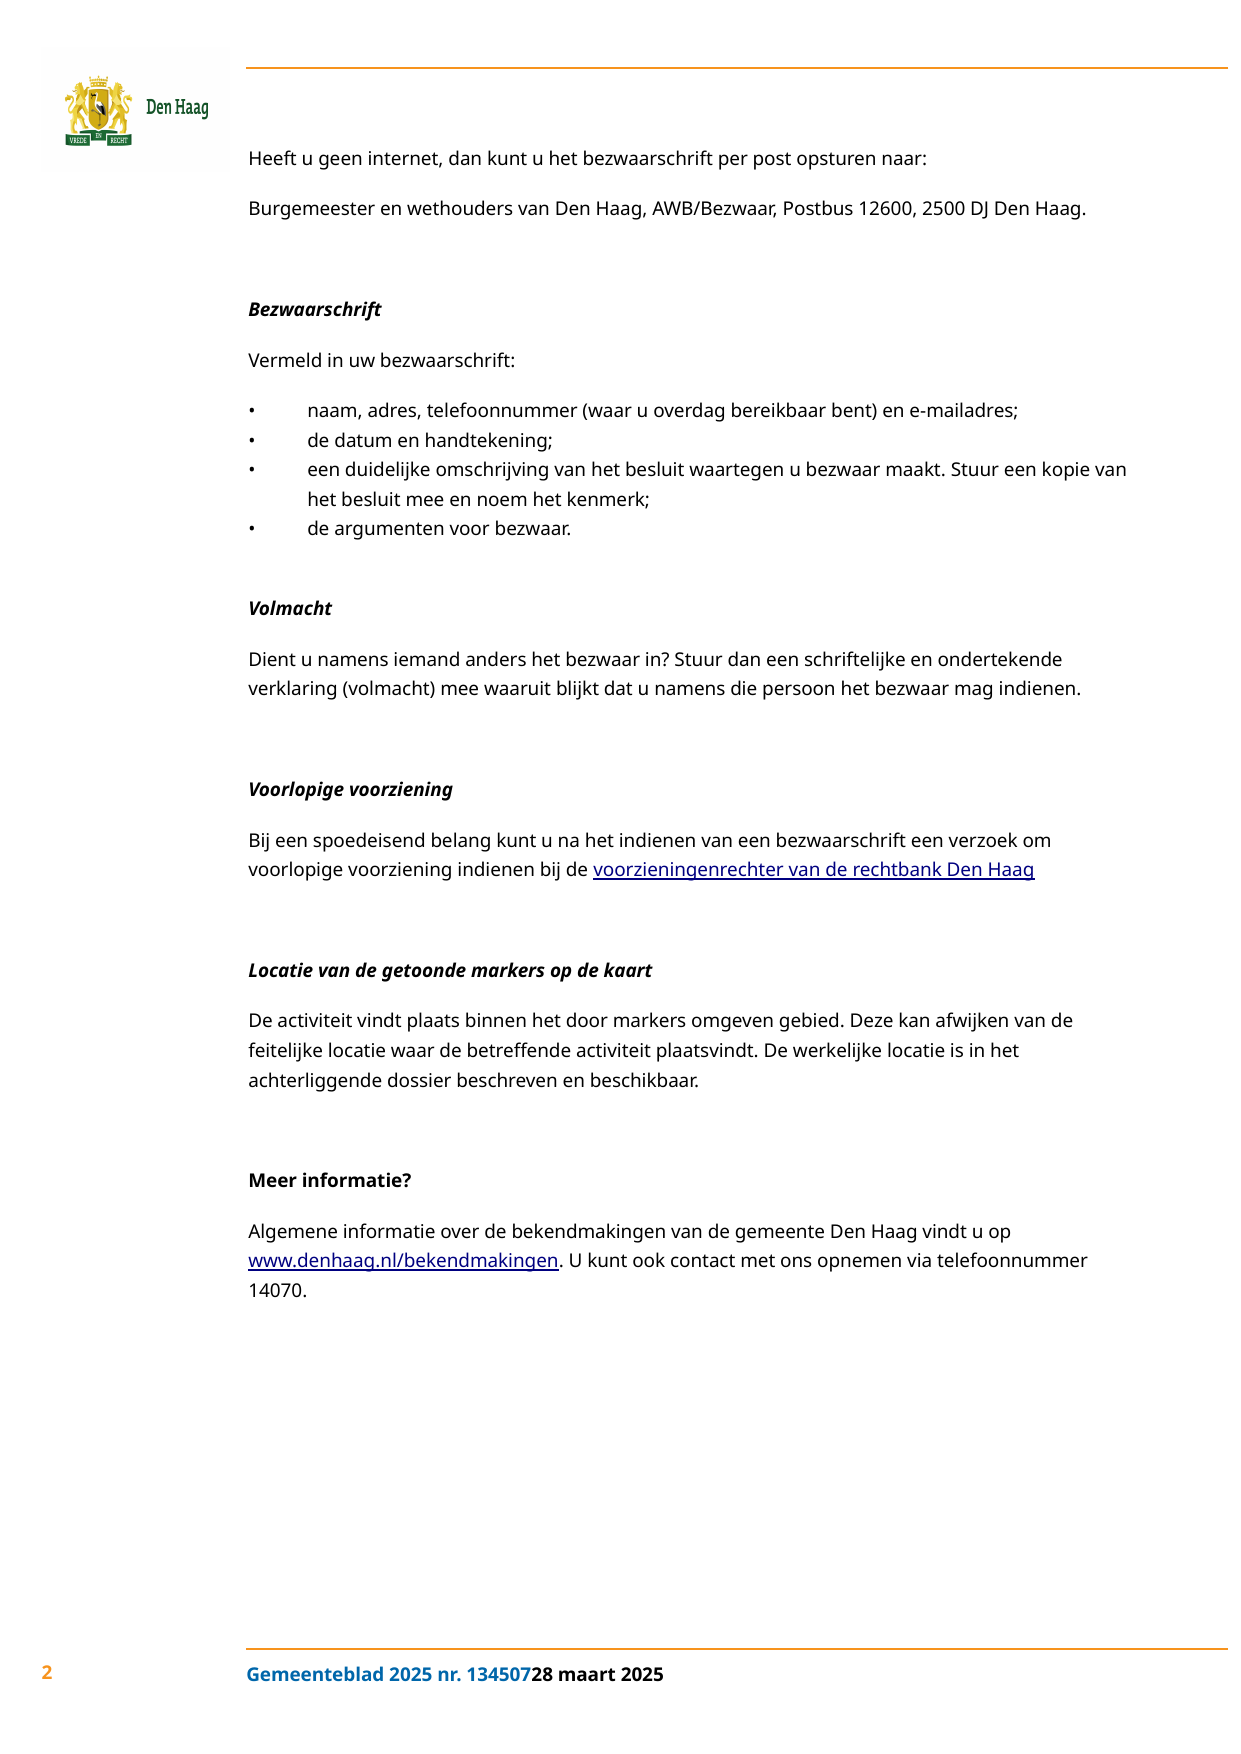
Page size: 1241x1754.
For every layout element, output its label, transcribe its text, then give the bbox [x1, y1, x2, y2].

text Bezwaarschrift [248, 296, 1152, 322]
text Volmacht [248, 596, 1152, 621]
text Burgemeester en wethouders van Den Haag, AWB/Bezwaar, Postbus 12600, 2500 DJ Den Haag. [248, 196, 1152, 221]
list de argumenten voor bezwaar. [248, 516, 1152, 541]
text Meer informatie? [248, 1168, 1152, 1193]
text Dient u namens iemand anders het bezwaar in? Stuur dan een schriftelijke en ondertekende verklaring (volmacht) mee waaruit blijkt dat u namens die persoon het bezwaar mag indienen. [248, 646, 1152, 701]
text Bij een spoedeisend belang kunt u na het indienen van een bezwaarschrift een verzoek om voorlopige voorziening indienen bij de voorzieningenrechter van de rechtbank Den Haag [248, 827, 1152, 882]
picture [41, 47, 231, 172]
text Algemene informatie over de bekendmakingen van de gemeente Den Haag vindt u op www.denhaag.nl/bekendmakingen. U kunt ook contact met ons opnemen via telefoonnummer 14070. [248, 1218, 1152, 1303]
text Locatie van de getoonde markers op de kaart [248, 957, 1152, 983]
text Heeft u geen internet, dan kunt u het bezwaarschrift per post opsturen naar: [248, 145, 1152, 171]
text Voorlopige voorziening [248, 776, 1152, 802]
text Vermeld in uw bezwaarschrift: [248, 347, 1152, 373]
list naam, adres, telefoonnummer (waar u overdag bereikbaar bent) en e-mailadres; [248, 397, 1152, 423]
list een duidelijke omschrijving van het besluit waartegen u bezwaar maakt. Stuur een kopie van het besluit mee en noem het kenmerk; [248, 456, 1152, 512]
list de datum en handtekening; [248, 427, 1152, 453]
text De activiteit vindt plaats binnen het door markers omgeven gebied. Deze kan afwijken van de feitelijke locatie waar de betreffende activiteit plaatsvindt. De werkelijke locatie is in het achterliggende dossier beschreven en beschikbaar. [248, 1008, 1152, 1093]
